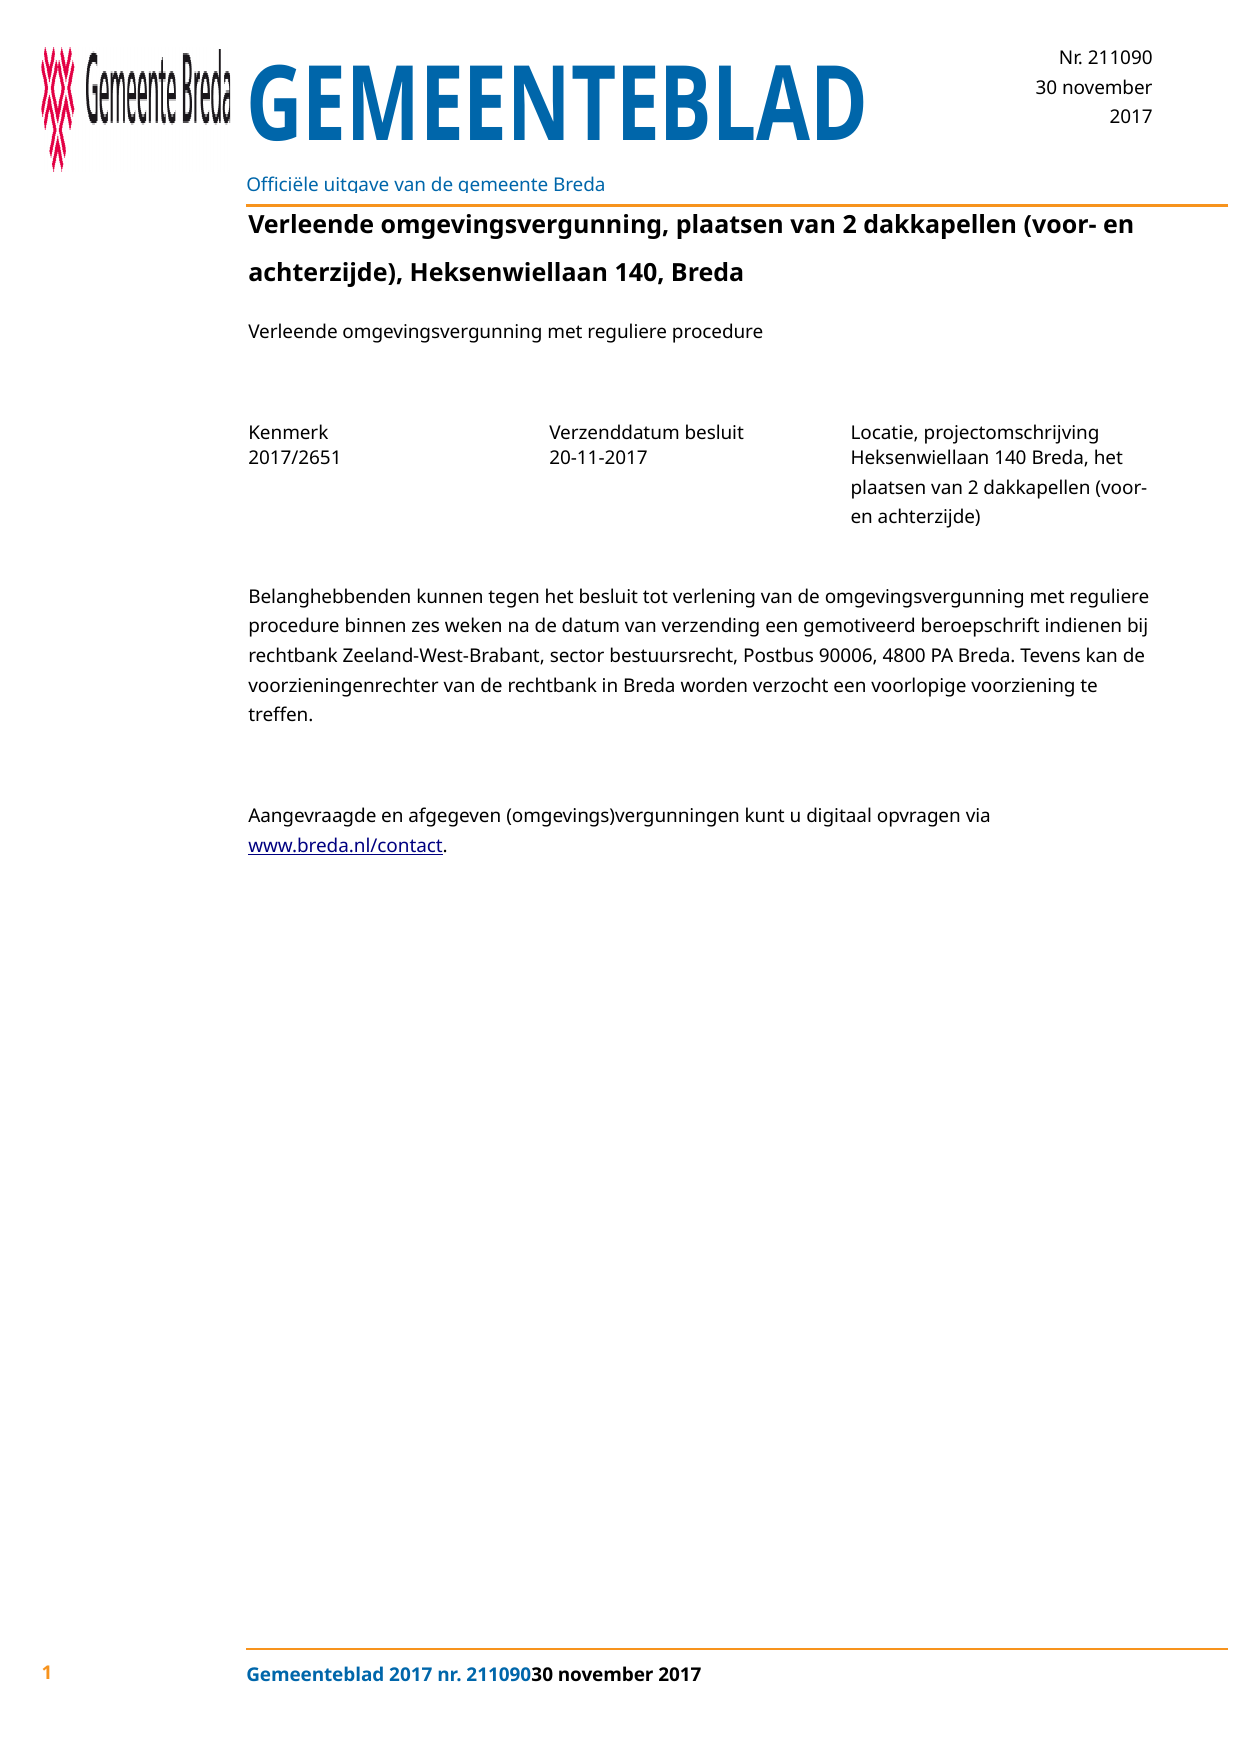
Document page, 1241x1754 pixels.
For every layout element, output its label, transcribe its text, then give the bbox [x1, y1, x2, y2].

table_header Locatie, projectomschrijving [850, 419, 1152, 444]
text Verleende omgevingsvergunning, plaatsen van 2 dakkapellen (voor- en achterzijde), Heksenwiellaan 140, Breda [248, 207, 1152, 288]
table_header Verzenddatum besluit [549, 419, 850, 444]
text Aangevraagde en afgegeven (omgevings)vergunningen kunt u digitaal opvragen via www.breda.nl/contact. [248, 802, 1152, 858]
picture [41, 47, 231, 172]
table_cell Heksenwiellaan 140 Breda, het plaatsen van 2 dakkapellen (voor- en achterzijde) [850, 445, 1152, 529]
table_cell 20-11-2017 [549, 445, 850, 529]
table_cell 2017/2651 [248, 445, 549, 529]
table_header Kenmerk [248, 419, 549, 444]
text Belanghebbenden kunnen tegen het besluit tot verlening van de omgevingsvergunning met reguliere procedure binnen zes weken na de datum van verzending een gemotiveerd beroepschrift indienen bij rechtbank Zeeland-West-Brabant, sector bestuursrecht, Postbus 90006, 4800 PA Breda. Tevens kan de voorzieningenrechter van de rechtbank in Breda worden verzocht een voorlopige voorziening te treffen. [248, 583, 1152, 727]
text Verleende omgevingsvergunning met reguliere procedure [248, 318, 1152, 344]
